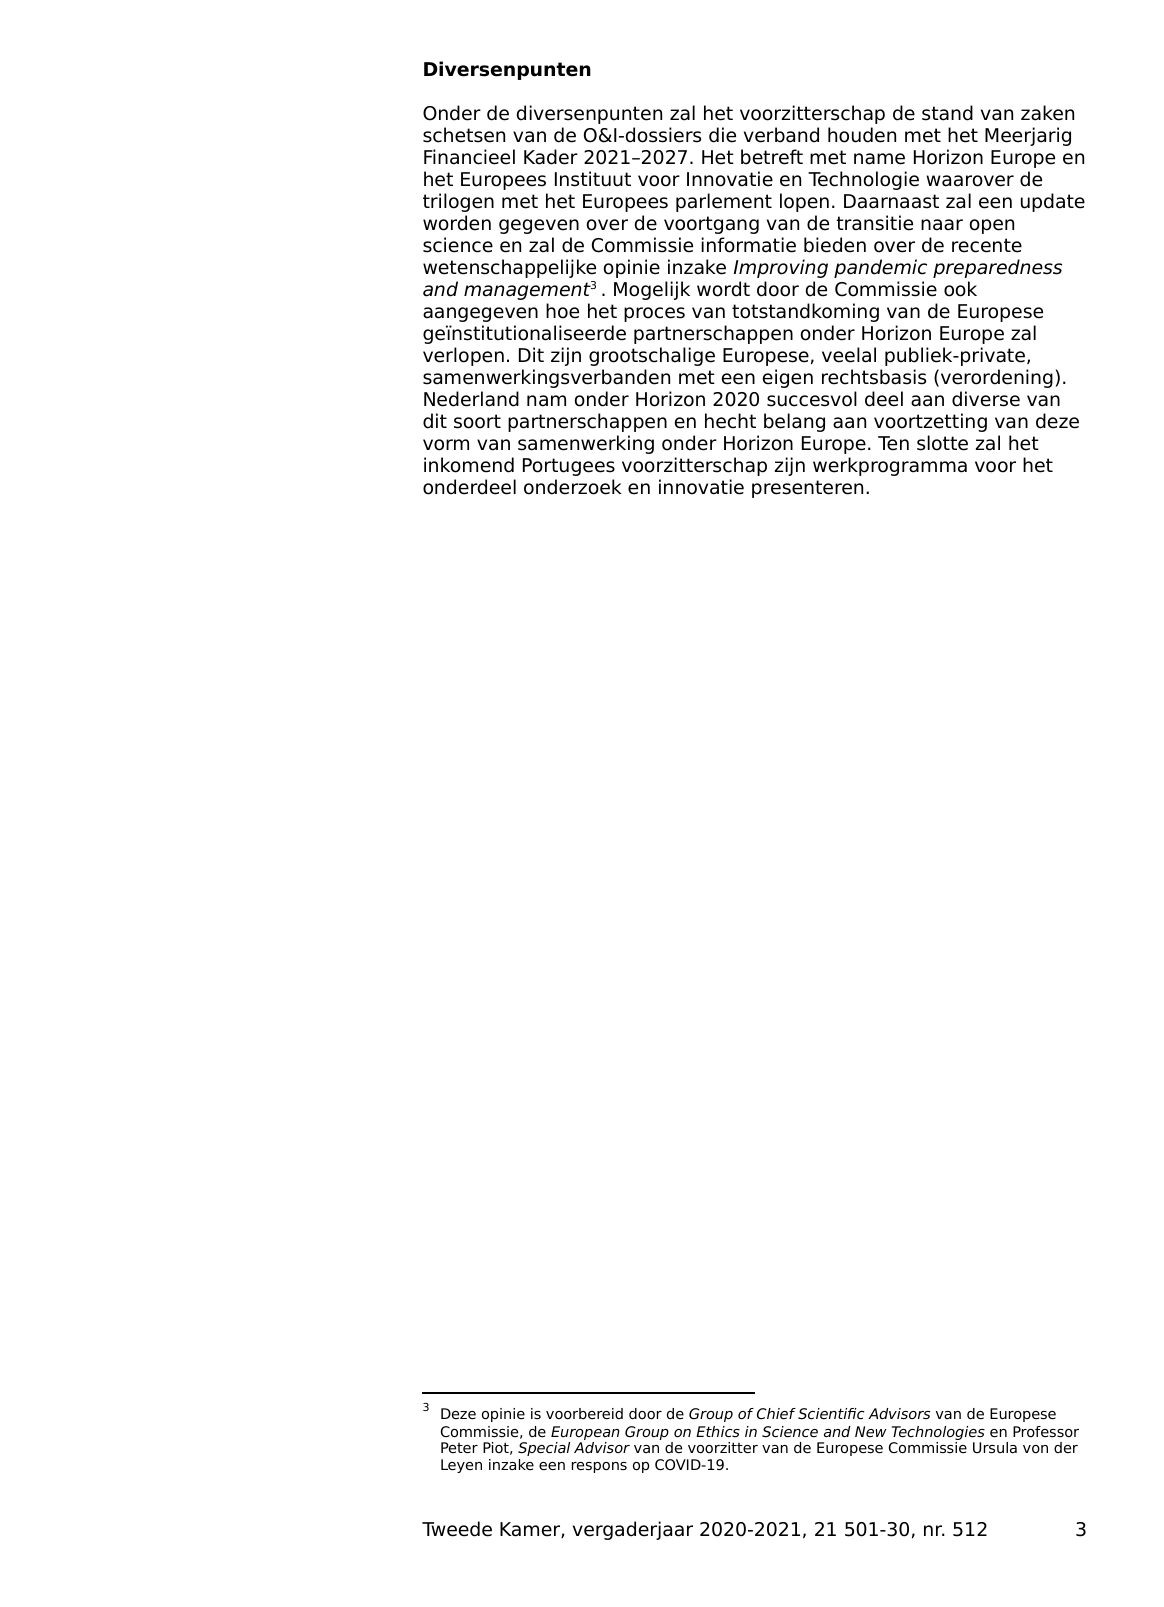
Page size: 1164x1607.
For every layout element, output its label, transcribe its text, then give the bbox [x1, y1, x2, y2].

text Deze opinie is voorbereid door de Group of Chief Scientific Advisors van de Europese Commissie, de European Group on Ethics in Science and New Technologies en Professor Peter Piot, Special Advisor van de voorzitter van de Europese Commissie Ursula von der Leyen inzake een respons op COVID-19. [422, 1402, 1087, 1474]
text Onder de diversenpunten zal het voorzitterschap de stand van zaken schetsen van de O&I-dossiers die verband houden met het Meerjarig Financieel Kader 2021–2027. Het betreft met name Horizon Europe en het Europees Instituut voor Innovatie en Technologie waarover de trilogen met het Europees parlement lopen. Daarnaast zal een update worden gegeven over de voortgang van de transitie naar open science en zal de Commissie informatie bieden over de recente wetenschappelijke opinie inzake Improving pandemic preparedness and management. Mogelijk wordt door de Commissie ook aangegeven hoe het proces van totstandkoming van de Europese geïnstitutionaliseerde partnerschappen onder Horizon Europe zal verlopen. Dit zijn grootschalige Europese, veelal publiek-private, samenwerkingsverbanden met een eigen rechtsbasis (verordening). Nederland nam onder Horizon 2020 succesvol deel aan diverse van dit soort partnerschappen en hecht belang aan voortzetting van deze vorm van samenwerking onder Horizon Europe. Ten slotte zal het inkomend Portugees voorzitterschap zijn werkprogramma voor het onderdeel onderzoek en innovatie presenteren. [422, 103, 1087, 499]
subtitle Diversenpunten [422, 59, 1087, 81]
